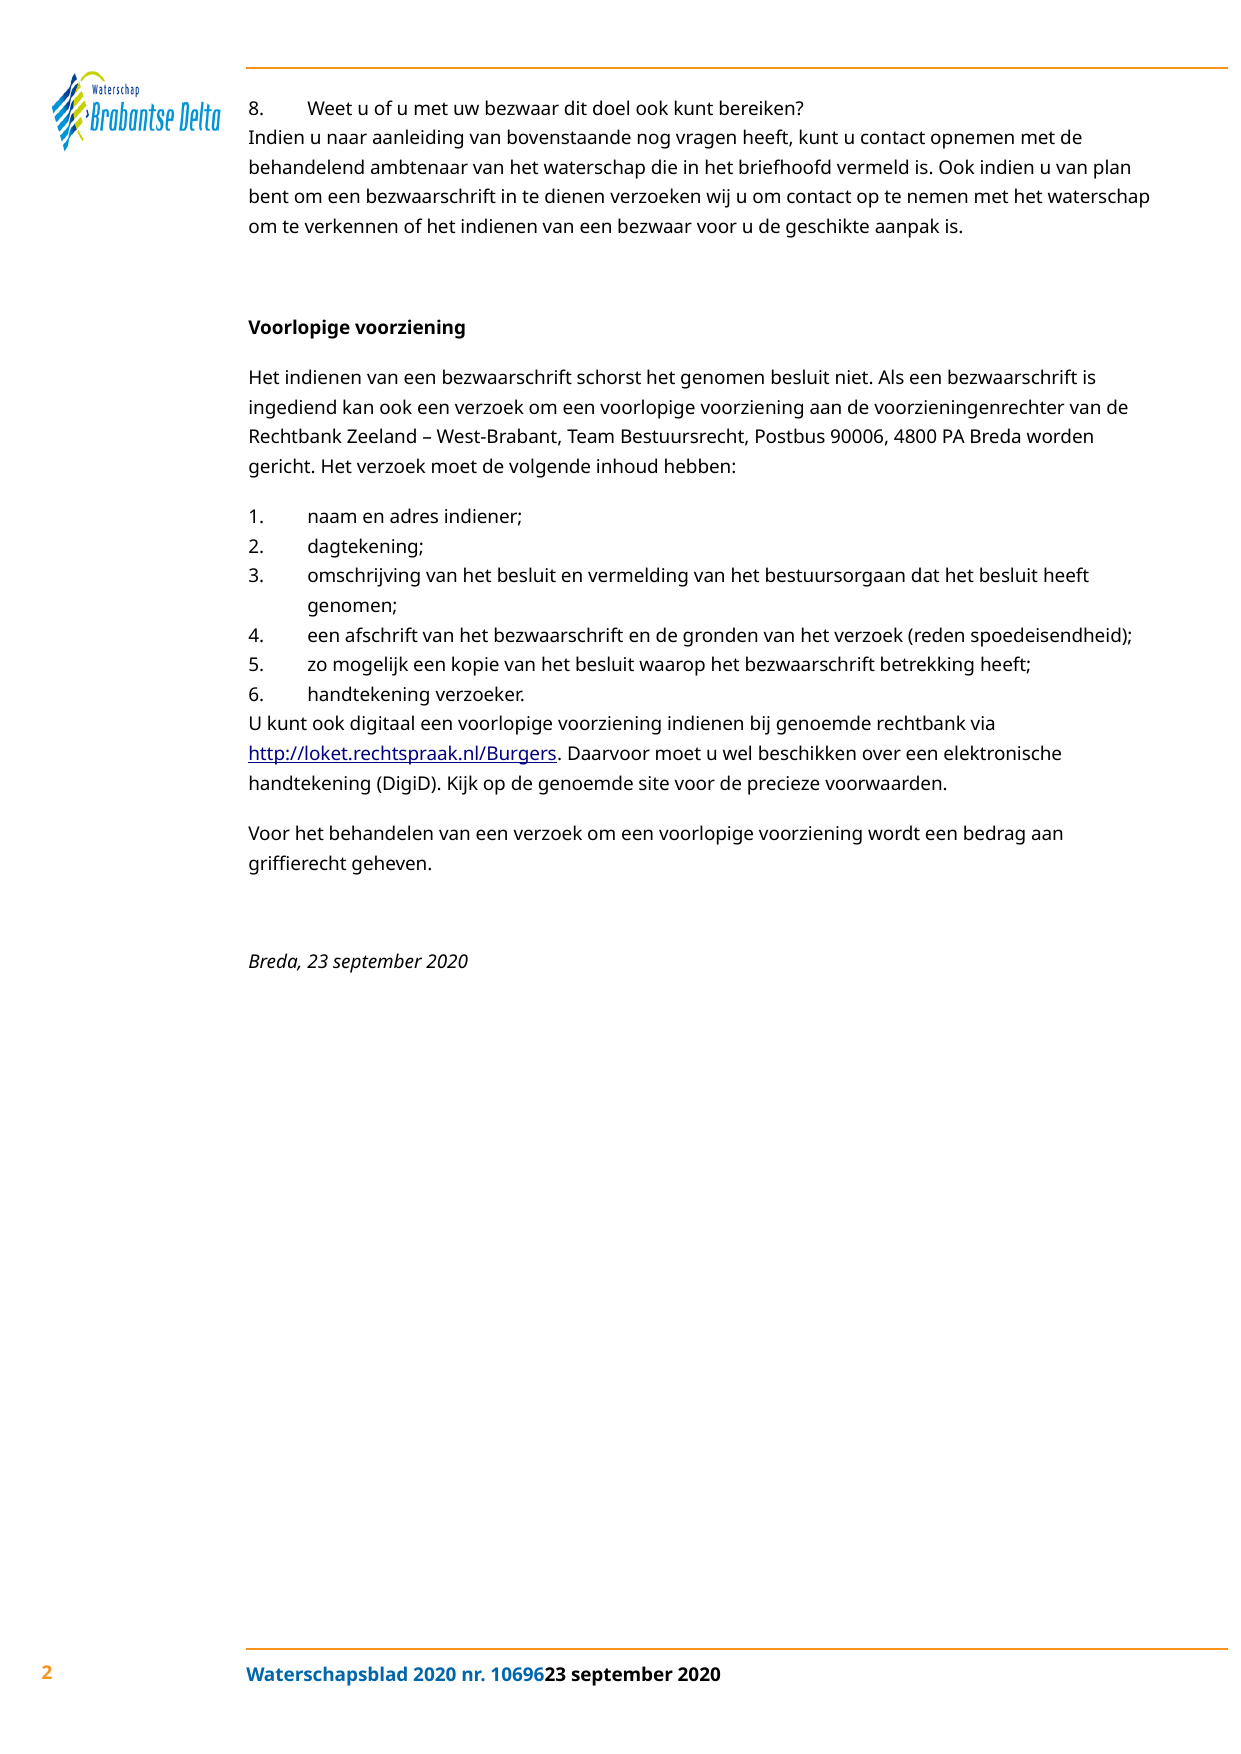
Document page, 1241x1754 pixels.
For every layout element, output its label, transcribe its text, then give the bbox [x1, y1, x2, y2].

text Indien u naar aanleiding van bovenstaande nog vragen heeft, kunt u contact opnemen met de behandelend ambtenaar van het waterschap die in het briefhoofd vermeld is. Ook indien u van plan bent om een bezwaarschrift in te dienen verzoeken wij u om contact op te nemen met het waterschap om te verkennen of het indienen van een bezwaar voor u de geschikte aanpak is. [248, 124, 1152, 239]
text Het indienen van een bezwaarschrift schorst het genomen besluit niet. Als een bezwaarschrift is ingediend kan ook een verzoek om een voorlopige voorziening aan de voorzieningenrechter van de Rechtbank Zeeland – West-Brabant, Team Bestuursrecht, Postbus 90006, 4800 PA Breda worden gericht. Het verzoek moet de volgende inhoud hebben: [248, 364, 1152, 479]
list omschrijving van het besluit en vermelding van het bestuursorgaan dat het besluit heeft genomen; [248, 563, 1152, 618]
text Voor het behandelen van een verzoek om een voorlopige voorziening wordt een bedrag aan griffierecht geheven. [248, 820, 1152, 876]
text U kunt ook digitaal een voorlopige voorziening indienen bij genoemde rechtbank via http://loket.rechtspraak.nl/Burgers. Daarvoor moet u wel beschikken over een elektronische handtekening (DigiD). Kijk op de genoemde site voor de precieze voorwaarden. [248, 711, 1152, 796]
text Breda, 23 september 2020 [248, 948, 1152, 974]
list dagtekening; [248, 533, 1152, 559]
list handtekening verzoeker. [248, 681, 1152, 707]
list naam en adres indiener; [248, 503, 1152, 529]
list Weet u of u met uw bezwaar dit doel ook kunt bereiken? [248, 95, 1152, 121]
list zo mogelijk een kopie van het besluit waarop het bezwaarschrift betrekking heeft; [248, 651, 1152, 677]
picture [41, 47, 231, 172]
list een afschrift van het bezwaarschrift en de gronden van het verzoek (reden spoedeisendheid); [248, 622, 1152, 648]
text Voorlopige voorziening [248, 314, 1152, 340]
